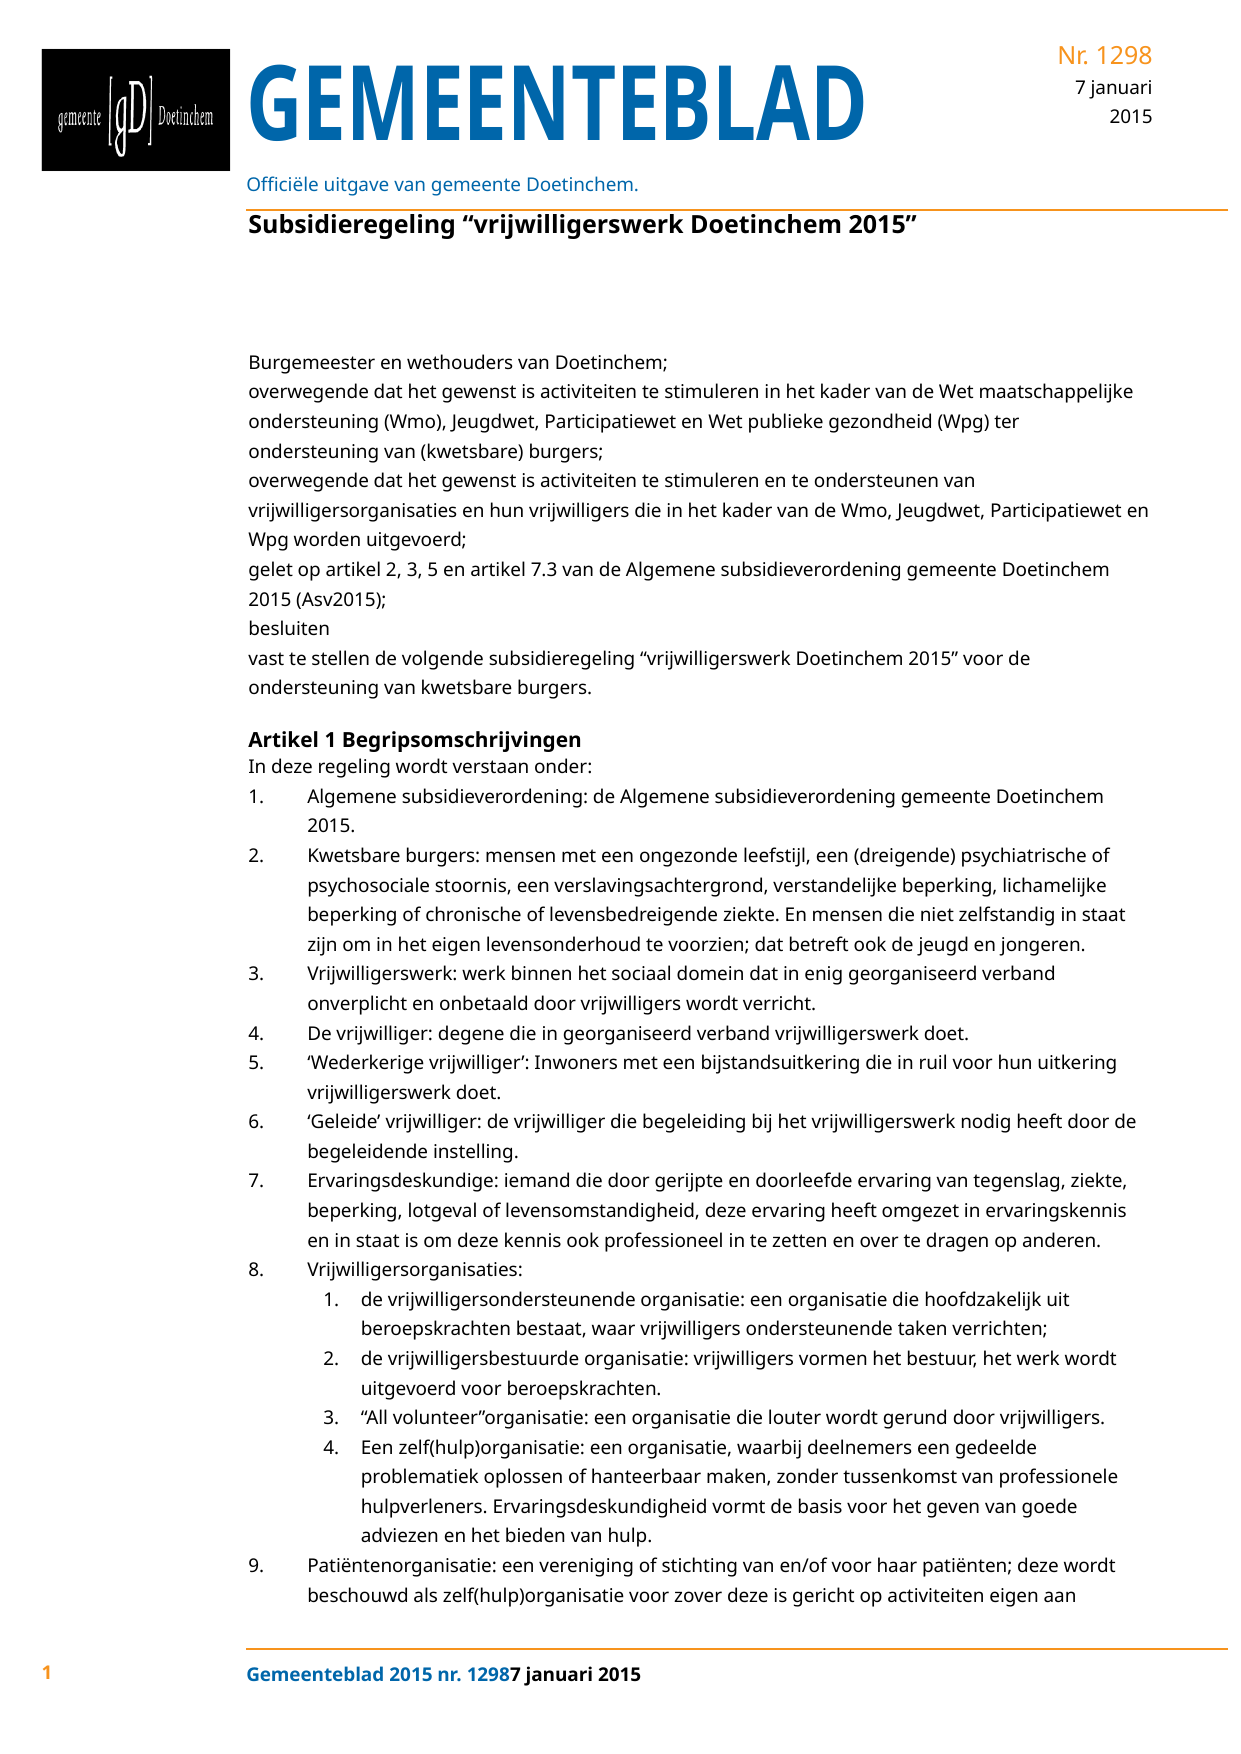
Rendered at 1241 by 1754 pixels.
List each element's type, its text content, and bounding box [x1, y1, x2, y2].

list “All volunteer”organisatie: een organisatie die louter wordt gerund door vrijwilligers. [323, 1404, 1152, 1430]
list de vrijwilligersondersteunende organisatie: een organisatie die hoofdzakelijk uit beroepskrachten bestaat, waar vrijwilligers ondersteunende taken verrichten; [323, 1286, 1152, 1341]
text Artikel 1 Begripsomschrijvingen [248, 725, 1152, 753]
list de vrijwilligersbestuurde organisatie: vrijwilligers vormen het bestuur, het werk wordt uitgevoerd voor beroepskrachten. [323, 1345, 1152, 1400]
list Kwetsbare burgers: mensen met een ongezonde leefstijl, een (dreigende) psychiatrische of psychosociale stoornis, een verslavingsachtergrond, verstandelijke beperking, lichamelijke beperking of chronische of levensbedreigende ziekte. En mensen die niet zelfstandig in staat zijn om in het eigen levensonderhoud te voorzien; dat betreft ook de jeugd en jongeren. [248, 842, 1152, 957]
text Burgemeester en wethouders van Doetinchem; [248, 349, 1152, 375]
text besluiten [248, 615, 1152, 641]
text gelet op artikel 2, 3, 5 en artikel 7.3 van de Algemene subsidieverordening gemeente Doetinchem 2015 (Asv2015); [248, 556, 1152, 612]
list ‘Wederkerige vrijwilliger’: Inwoners met een bijstandsuitkering die in ruil voor hun uitkering vrijwilligerswerk doet. [248, 1049, 1152, 1104]
text overwegende dat het gewenst is activiteiten te stimuleren en te ondersteunen van vrijwilligersorganisaties en hun vrijwilligers die in het kader van de Wmo, Jeugdwet, Participatiewet en Wpg worden uitgevoerd; [248, 467, 1152, 552]
list Patiëntenorganisatie: een vereniging of stichting van en/of voor haar patiënten; deze wordt beschouwd als zelf(hulp)organisatie voor zover deze is gericht op activiteiten eigen aan [248, 1552, 1152, 1607]
text Subsidieregeling “vrijwilligerswerk Doetinchem 2015” [248, 211, 1152, 241]
list Een zelf(hulp)organisatie: een organisatie, waarbij deelnemers een gedeelde problematiek oplossen of hanteerbaar maken, zonder tussenkomst van professionele hulpverleners. Ervaringsdeskundigheid vormt de basis voor het geven van goede adviezen en het bieden van hulp. [323, 1434, 1152, 1548]
list Vrijwilligerswerk: werk binnen het sociaal domein dat in enig georganiseerd verband onverplicht en onbetaald door vrijwilligers wordt verricht. [248, 961, 1152, 1016]
text In deze regeling wordt verstaan onder: [248, 753, 1152, 779]
text vast te stellen de volgende subsidieregeling “vrijwilligerswerk Doetinchem 2015” voor de ondersteuning van kwetsbare burgers. [248, 645, 1152, 700]
text overwegende dat het gewenst is activiteiten te stimuleren in het kader van de Wet maatschappelijke ondersteuning (Wmo), Jeugdwet, Participatiewet en Wet publieke gezondheid (Wpg) ter ondersteuning van (kwetsbare) burgers; [248, 379, 1152, 464]
list Vrijwilligersorganisaties: [248, 1256, 1152, 1282]
list Algemene subsidieverordening: de Algemene subsidieverordening gemeente Doetinchem 2015. [248, 783, 1152, 838]
picture [41, 47, 231, 172]
list De vrijwilliger: degene die in georganiseerd verband vrijwilligerswerk doet. [248, 1020, 1152, 1045]
list Ervaringsdeskundige: iemand die door gerijpte en doorleefde ervaring van tegenslag, ziekte, beperking, lotgeval of levensomstandigheid, deze ervaring heeft omgezet in ervaringskennis en in staat is om deze kennis ook professioneel in te zetten en over te dragen op anderen. [248, 1168, 1152, 1252]
list ‘Geleide’ vrijwilliger: de vrijwilliger die begeleiding bij het vrijwilligerswerk nodig heeft door de begeleidende instelling. [248, 1108, 1152, 1164]
